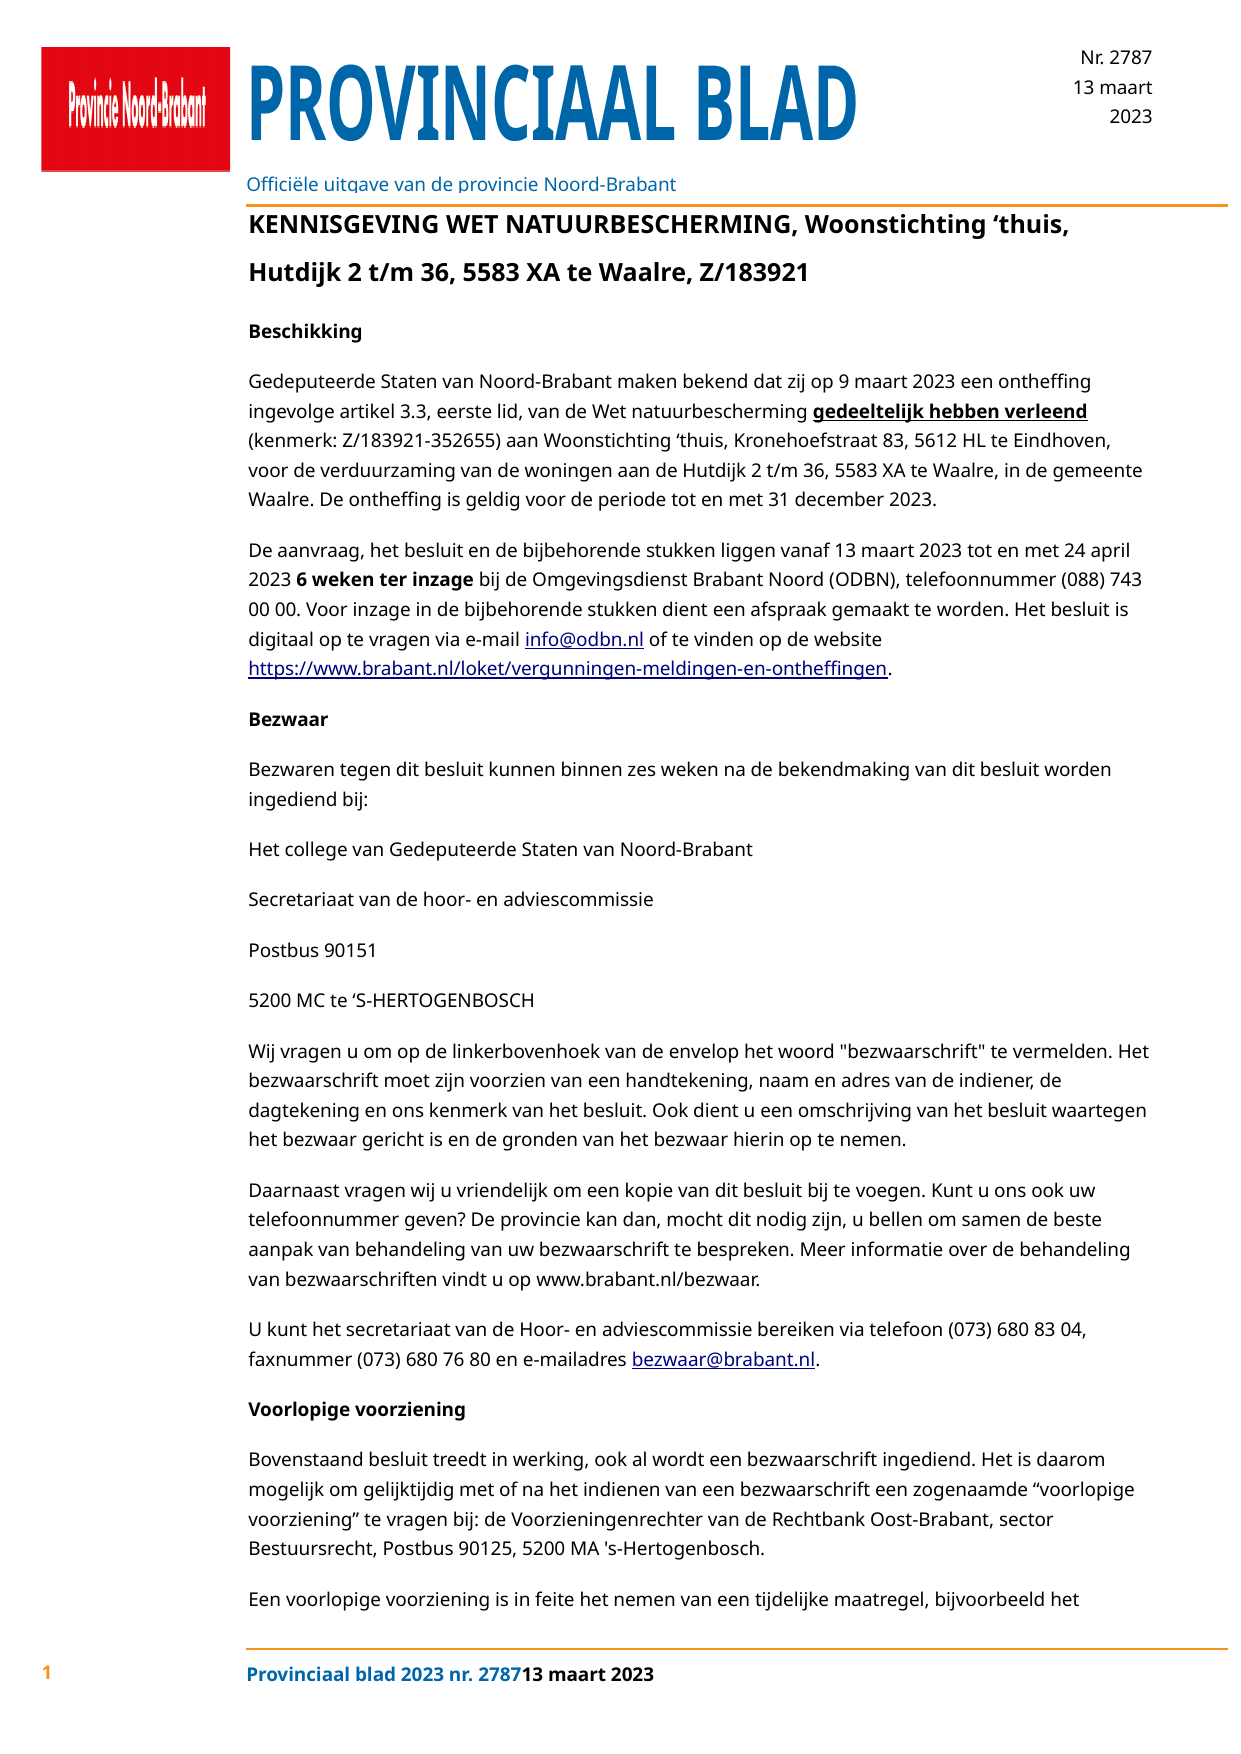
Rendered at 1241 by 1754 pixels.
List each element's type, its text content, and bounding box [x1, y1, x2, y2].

picture [41, 47, 231, 172]
text Secretariaat van de hoor- en adviescommissie [248, 887, 1152, 912]
text Bovenstaand besluit treedt in werking, ook al wordt een bezwaarschrift ingediend. Het is daarom mogelijk om gelijktijdig met of na het indienen van een bezwaarschrift een zogenaamde “voorlopige voorziening” te vragen bij: de Voorzieningenrechter van de Rechtbank Oost-Brabant, sector Bestuursrecht, Postbus 90125, 5200 MA 's-Hertogenbosch. [248, 1447, 1152, 1561]
text Het college van Gedeputeerde Staten van Noord-Brabant [248, 836, 1152, 862]
text 5200 MC te ‘S‑HERTOGENBOSCH [248, 987, 1152, 1013]
text Postbus 90151 [248, 937, 1152, 963]
text U kunt het secretariaat van de Hoor- en adviescommissie bereiken via telefoon (073) 680 83 04, faxnummer (073) 680 76 80 en e-mailadres bezwaar@brabant.nl. [248, 1316, 1152, 1372]
text Een voorlopige voorziening is in feite het nemen van een tijdelijke maatregel, bijvoorbeeld het [248, 1586, 1152, 1612]
text Bezwaren tegen dit besluit kunnen binnen zes weken na de bekendmaking van dit besluit worden ingediend bij: [248, 756, 1152, 812]
text Wij vragen u om op de linkerbovenhoek van de envelop het woord "bezwaarschrift" te vermelden. Het bezwaarschrift moet zijn voorzien van een handtekening, naam en adres van de indiener, de dagtekening en ons kenmerk van het besluit. Ook dient u een omschrijving van het besluit waartegen het bezwaar gericht is en de gronden van het bezwaar hierin op te nemen. [248, 1038, 1152, 1152]
text Gedeputeerde Staten van Noord-Brabant maken bekend dat zij op 9 maart 2023 een ontheffing ingevolge artikel 3.3, eerste lid, van de Wet natuurbescherming gedeeltelijk hebben verleend (kenmerk: Z/183921-352655) aan Woonstichting ‘thuis, Kronehoefstraat 83, 5612 HL te Eindhoven, voor de verduurzaming van de woningen aan de Hutdijk 2 t/m 36, 5583 XA te Waalre, in de gemeente Waalre. De ontheffing is geldig voor de periode tot en met 31 december 2023. [248, 368, 1152, 512]
text Daarnaast vragen wij u vriendelijk om een kopie van dit besluit bij te voegen. Kunt u ons ook uw telefoonnummer geven? De provincie kan dan, mocht dit nodig zijn, u bellen om samen de beste aanpak van behandeling van uw bezwaarschrift te bespreken. Meer informatie over de behandeling van bezwaarschriften vindt u op www.brabant.nl/bezwaar. [248, 1177, 1152, 1292]
text De aanvraag, het besluit en de bijbehorende stukken liggen vanaf 13 maart 2023 tot en met 24 april 2023 6 weken ter inzage bij de Omgevingsdienst Brabant Noord (ODBN), telefoonnummer (088) 743 00 00. Voor inzage in de bijbehorende stukken dient een afspraak gemaakt te worden. Het besluit is digitaal op te vragen via e-mail info@odbn.nl of te vinden op de website https://www.brabant.nl/loket/vergunningen-meldingen-en-ontheffingen. [248, 537, 1152, 681]
text KENNISGEVING WET NATUURBESCHERMING, Woonstichting ‘thuis, Hutdijk 2 t/m 36, 5583 XA te Waalre, Z/183921 [248, 207, 1152, 288]
text Voorlopige voorziening [248, 1396, 1152, 1422]
text Beschikking [248, 318, 1152, 344]
text Bezwaar [248, 706, 1152, 732]
